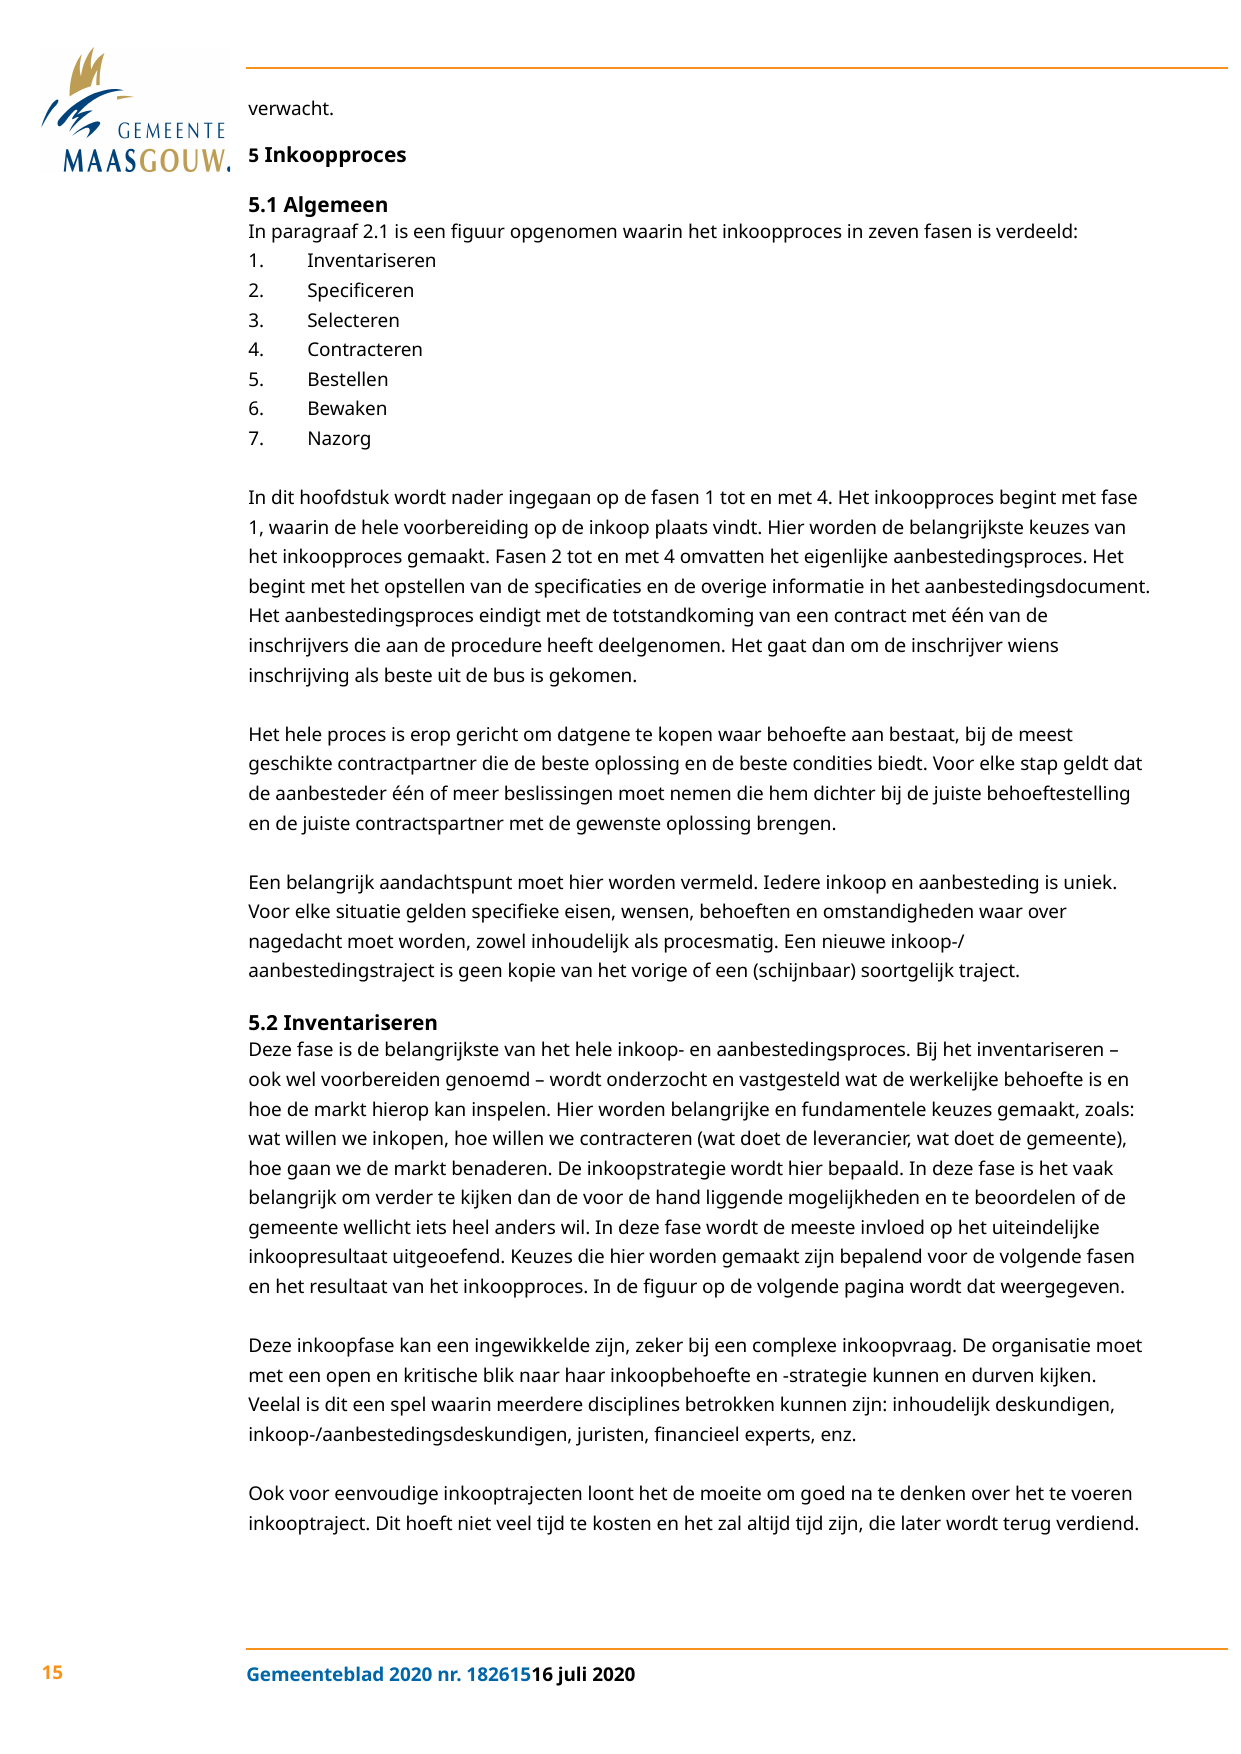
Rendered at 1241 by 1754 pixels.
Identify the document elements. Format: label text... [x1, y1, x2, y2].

list Selecteren [248, 307, 1152, 333]
text Deze fase is de belangrijkste van het hele inkoop- en aanbestedingsproces. Bij het inventariseren – ook wel voorbereiden genoemd – wordt onderzocht en vastgesteld wat de werkelijke behoefte is en hoe de markt hierop kan inspelen. Hier worden belangrijke en fundamentele keuzes gemaakt, zoals: wat willen we inkopen, hoe willen we contracteren (wat doet de leverancier, wat doet de gemeente), hoe gaan we de markt benaderen. De inkoopstrategie wordt hier bepaald. In deze fase is het vaak belangrijk om verder te kijken dan de voor de hand liggende mogelijkheden en te beoordelen of de gemeente wellicht iets heel anders wil. In deze fase wordt de meeste invloed op het uiteindelijke inkoopresultaat uitgeoefend. Keuzes die hier worden gemaakt zijn bepalend voor de volgende fasen en het resultaat van het inkoopproces. In de figuur op de volgende pagina wordt dat weergegeven. [248, 1037, 1152, 1299]
text Deze inkoopfase kan een ingewikkelde zijn, zeker bij een complexe inkoopvraag. De organisatie moet met een open en kritische blik naar haar inkoopbehoefte en -strategie kunnen en durven kijken. Veelal is dit een spel waarin meerdere disciplines betrokken kunnen zijn: inhoudelijk deskundigen, inkoop-/aanbestedingsdeskundigen, juristen, financieel experts, enz. [248, 1332, 1152, 1447]
text Het hele proces is erop gericht om datgene te kopen waar behoefte aan bestaat, bij de meest geschikte contractpartner die de beste oplossing en de beste condities biedt. Voor elke stap geldt dat de aanbesteder één of meer beslissingen moet nemen die hem dichter bij de juiste behoeftestelling en de juiste contractspartner met de gewenste oplossing brengen. [248, 721, 1152, 836]
text Een belangrijk aandachtspunt moet hier worden vermeld. Iedere inkoop en aanbesteding is uniek. Voor elke situatie gelden specifieke eisen, wensen, behoeften en omstandigheden waar over nagedacht moet worden, zowel inhoudelijk als procesmatig. Een nieuwe inkoop-/ aanbestedingstraject is geen kopie van het vorige of een (schijnbaar) soortgelijk traject. [248, 869, 1152, 983]
list Nazorg [248, 425, 1152, 451]
list Bestellen [248, 366, 1152, 392]
text 5.1 Algemeen [248, 190, 1152, 218]
text 5.2 Inventariseren [248, 1008, 1152, 1037]
list Inventariseren [248, 248, 1152, 273]
list Specificeren [248, 277, 1152, 303]
picture [41, 47, 231, 172]
text Ook voor eenvoudige inkooptrajecten loont het de moeite om goed na te denken over het te voeren inkooptraject. Dit hoeft niet veel tijd te kosten en het zal altijd tijd zijn, die later wordt terug verdiend. [248, 1480, 1152, 1536]
text In paragraaf 2.1 is een figuur opgenomen waarin het inkoopproces in zeven fasen is verdeeld: [248, 218, 1152, 244]
list Bewaken [248, 396, 1152, 421]
list Contracteren [248, 336, 1152, 362]
text In dit hoofdstuk wordt nader ingegaan op de fasen 1 tot en met 4. Het inkoopproces begint met fase 1, waarin de hele voorbereiding op de inkoop plaats vindt. Hier worden de belangrijkste keuzes van het inkoopproces gemaakt. Fasen 2 tot en met 4 omvatten het eigenlijke aanbestedingsproces. Het begint met het opstellen van de specificaties en de overige informatie in het aanbestedingsdocument. Het aanbestedingsproces eindigt met de totstandkoming van een contract met één van de inschrijvers die aan de procedure heeft deelgenomen. Het gaat dan om de inschrijver wiens inschrijving als beste uit de bus is gekomen. [248, 484, 1152, 688]
text verwacht. [248, 95, 1152, 121]
text 5 Inkoopproces [248, 140, 1152, 169]
